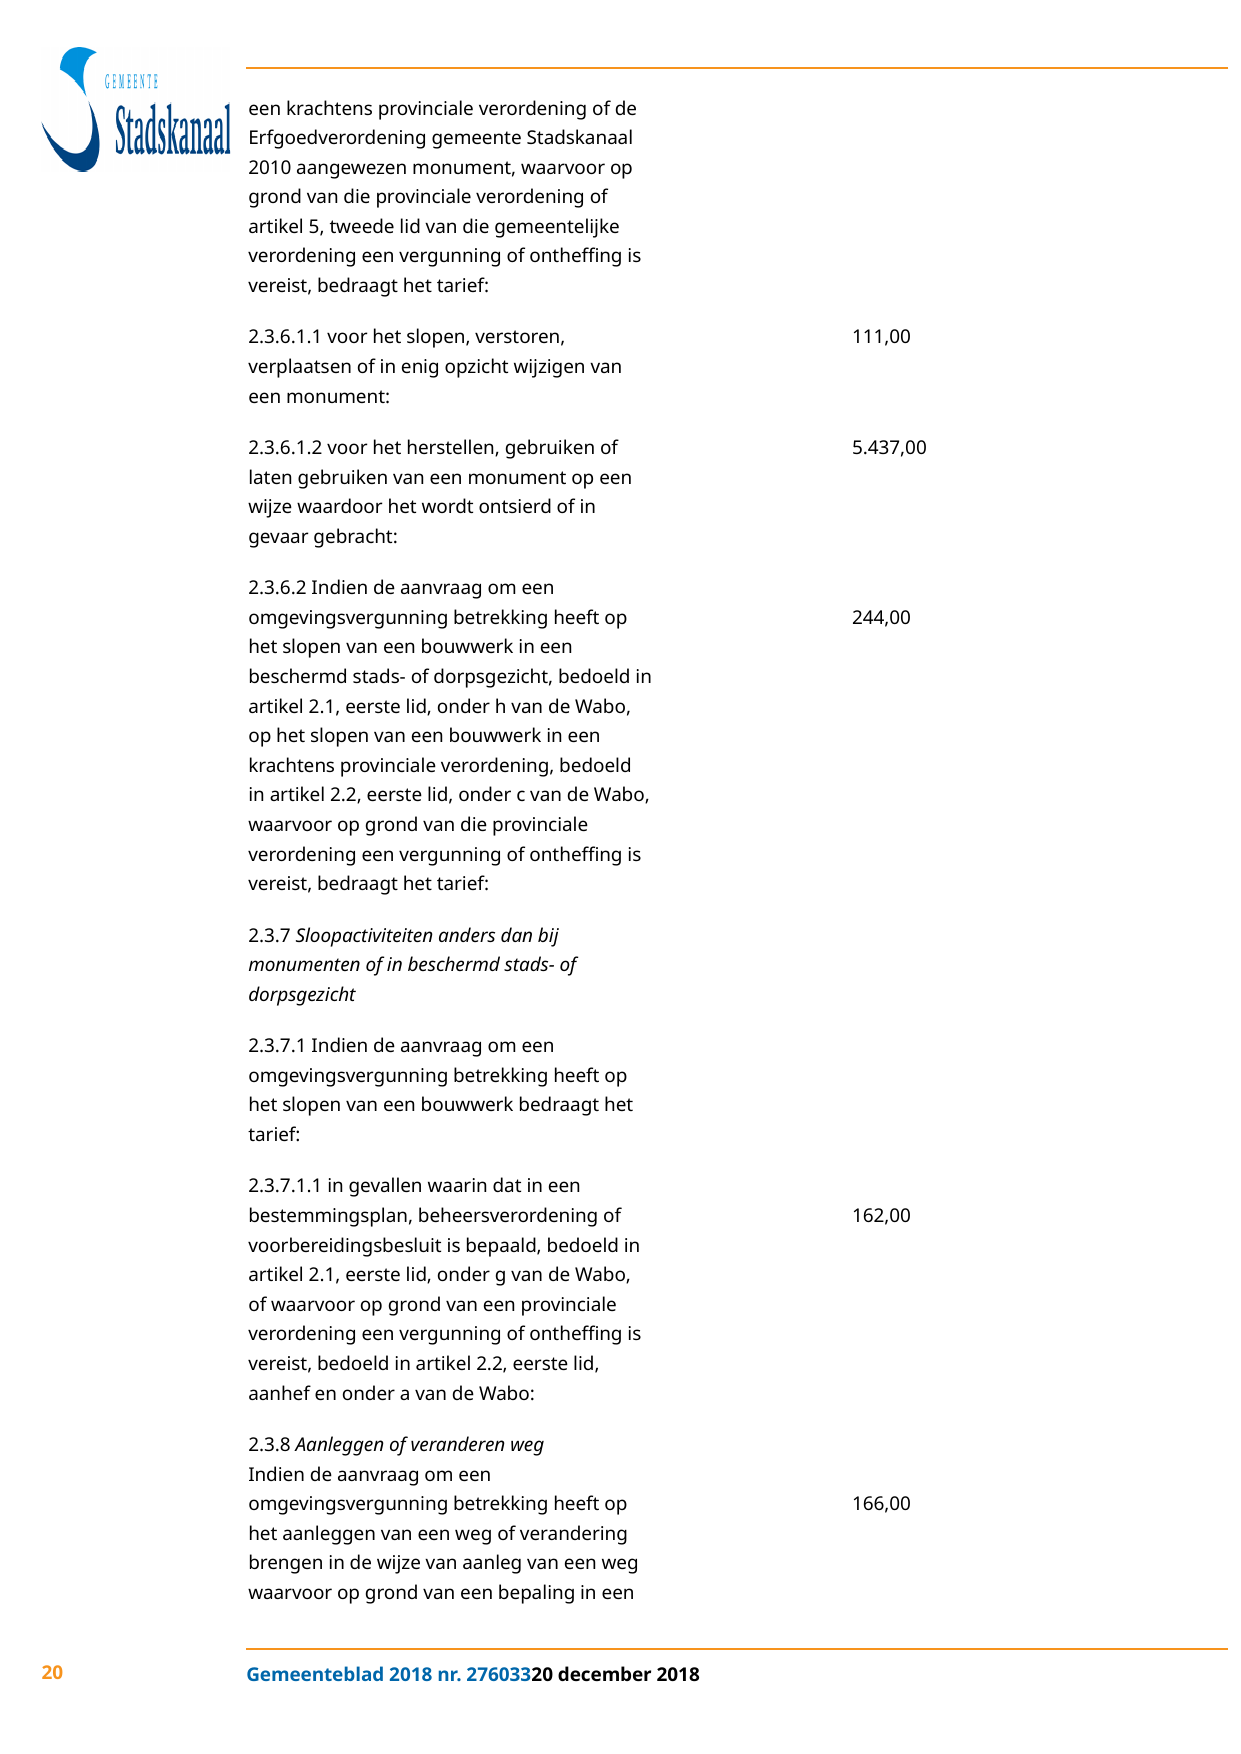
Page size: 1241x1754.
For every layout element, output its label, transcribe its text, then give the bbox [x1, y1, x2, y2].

table_cell 244,00 [852, 575, 1052, 896]
table_cell [248, 896, 652, 922]
table_cell [652, 575, 852, 896]
table_cell 2.3.7 Sloopactiviteiten anders dan bij monumenten of in beschermd stads- of dorpsgezicht [248, 922, 652, 1007]
table_cell [652, 95, 852, 298]
table_cell [248, 1007, 652, 1032]
table_cell [852, 1406, 1052, 1431]
table_cell [652, 298, 852, 324]
table_cell [652, 896, 852, 922]
table_cell 2.3.6.1.2 voor het herstellen, gebruiken of laten gebruiken van een monument op een wijze waardoor het wordt ontsierd of in gevaar gebracht: [248, 434, 652, 549]
table_cell 2.3.8 Aanleggen of veranderen weg Indien de aanvraag om een omgevingsvergunning betrekking heeft op het aanleggen van een weg of verandering brengen in de wijze van aanleg van een weg waarvoor op grond van een bepaling in een [248, 1431, 652, 1605]
table_cell [852, 549, 1052, 574]
table_cell 111,00 [852, 324, 1052, 409]
table_cell [652, 409, 852, 434]
table_cell [652, 1406, 852, 1431]
table_cell [652, 324, 852, 409]
table_cell [248, 409, 652, 434]
table_cell 2.3.7.1 Indien de aanvraag om een omgevingsvergunning betrekking heeft op het slopen van een bouwwerk bedraagt het tarief: [248, 1033, 652, 1147]
table_cell [652, 922, 852, 1007]
table_cell [248, 549, 652, 574]
table_cell 2.3.7.1.1 in gevallen waarin dat in een bestemmingsplan, beheersverordening of voorbereidingsbesluit is bepaald, bedoeld in artikel 2.1, eerste lid, onder g van de Wabo, of waarvoor op grond van een provinciale verordening een vergunning of ontheffing is vereist, bedoeld in artikel 2.2, eerste lid, aanhef en onder a van de Wabo: [248, 1173, 652, 1406]
table_cell [652, 549, 852, 574]
table_cell [248, 1406, 652, 1431]
table_cell [652, 1033, 852, 1147]
table_cell 166,00 [852, 1431, 1052, 1605]
table_cell [652, 1007, 852, 1032]
table_cell [852, 922, 1052, 1007]
table_cell [652, 1173, 852, 1406]
picture [41, 47, 231, 172]
table_cell [852, 409, 1052, 434]
table_cell [652, 1147, 852, 1173]
table_cell [248, 298, 652, 324]
table_cell 2.3.6.1.1 voor het slopen, verstoren, verplaatsen of in enig opzicht wijzigen van een monument: [248, 324, 652, 409]
table_cell [852, 1147, 1052, 1173]
table_cell een krachtens provinciale verordening of de Erfgoedverordening gemeente Stadskanaal 2010 aangewezen monument, waarvoor op grond van die provinciale verordening of artikel 5, tweede lid van die gemeentelijke verordening een vergunning of ontheffing is vereist, bedraagt het tarief: [248, 95, 652, 298]
table_cell [248, 1147, 652, 1173]
table_cell [852, 896, 1052, 922]
table_cell [852, 298, 1052, 324]
table_cell 5.437,00 [852, 434, 1052, 549]
table_cell 162,00 [852, 1173, 1052, 1406]
table_cell [852, 95, 1052, 298]
table_cell [852, 1007, 1052, 1032]
table_cell 2.3.6.2 Indien de aanvraag om een omgevingsvergunning betrekking heeft op het slopen van een bouwwerk in een beschermd stads- of dorpsgezicht, bedoeld in artikel 2.1, eerste lid, onder h van de Wabo, op het slopen van een bouwwerk in een krachtens provinciale verordening, bedoeld in artikel 2.2, eerste lid, onder c van de Wabo, waarvoor op grond van die provinciale verordening een vergunning of ontheffing is vereist, bedraagt het tarief: [248, 575, 652, 896]
table_cell [652, 1431, 852, 1605]
table_cell [652, 434, 852, 549]
table_cell [852, 1033, 1052, 1147]
